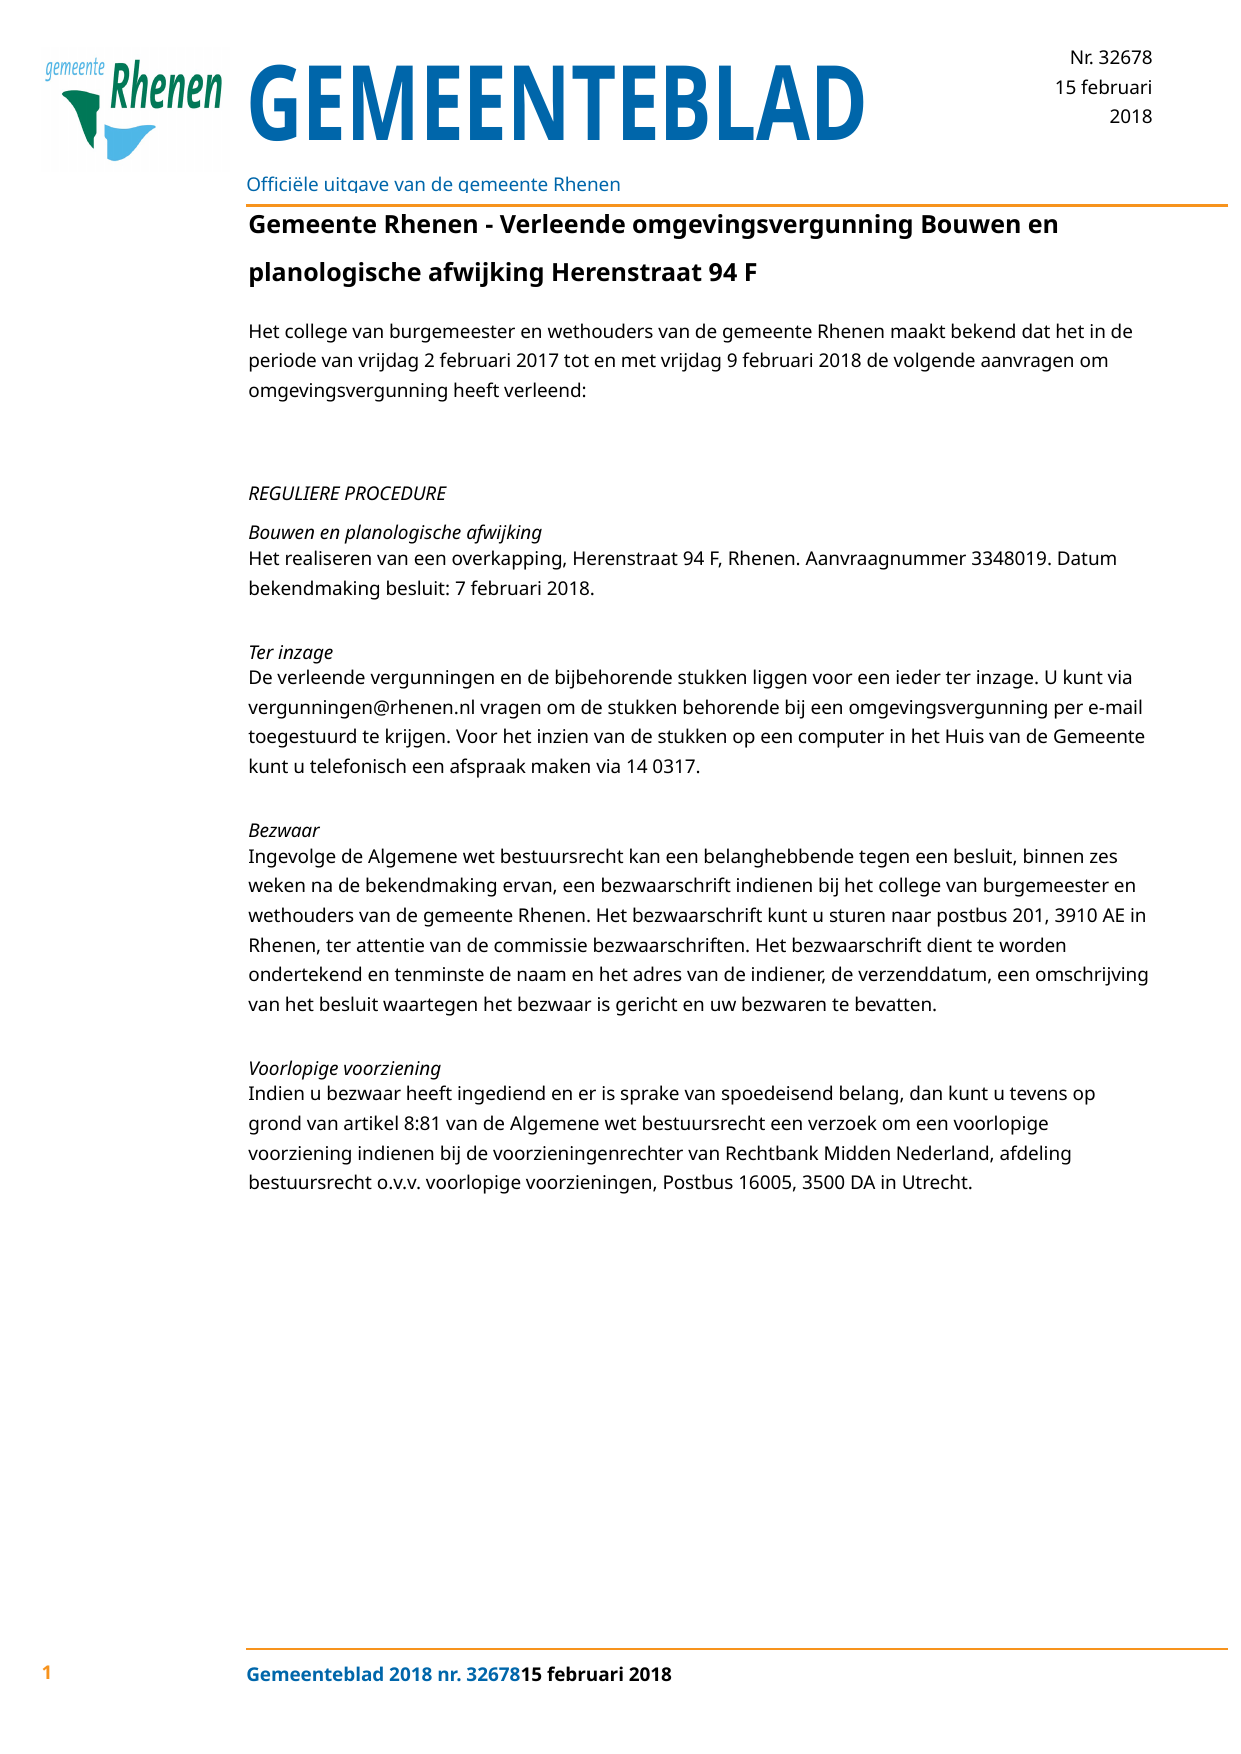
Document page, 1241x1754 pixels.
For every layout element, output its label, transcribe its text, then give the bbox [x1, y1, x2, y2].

text Gemeente Rhenen - Verleende omgevingsvergunning Bouwen en planologische afwijking Herenstraat 94 F [248, 207, 1152, 288]
text De verleende vergunningen en de bijbehorende stukken liggen voor een ieder ter inzage. U kunt via vergunningen@rhenen.nl vragen om de stukken behorende bij een omgevingsvergunning per e-mail toegestuurd te krijgen. Voor het inzien van de stukken op een computer in het Huis van de Gemeente kunt u telefonisch een afspraak maken via 14 0317. [248, 664, 1152, 779]
text Ter inzage [248, 639, 1152, 664]
text Bezwaar [248, 817, 1152, 843]
text Bouwen en planologische afwijking [248, 519, 1152, 545]
text Voorlopige voorziening [248, 1055, 1152, 1081]
text Het college van burgemeester en wethouders van de gemeente Rhenen maakt bekend dat het in de periode van vrijdag 2 februari 2017 tot en met vrijdag 9 februari 2018 de volgende aanvragen om omgevingsvergunning heeft verleend: [248, 318, 1152, 403]
picture [41, 47, 231, 172]
text Indien u bezwaar heeft ingediend en er is sprake van spoedeisend belang, dan kunt u tevens op grond van artikel 8:81 van de Algemene wet bestuursrecht een verzoek om een voorlopige voorziening indienen bij de voorzieningenrechter van Rechtbank Midden Nederland, afdeling bestuursrecht o.v.v. voorlopige voorzieningen, Postbus 16005, 3500 DA in Utrecht. [248, 1081, 1152, 1195]
text Ingevolge de Algemene wet bestuursrecht kan een belanghebbende tegen een besluit, binnen zes weken na de bekendmaking ervan, een bezwaarschrift indienen bij het college van burgemeester en wethouders van de gemeente Rhenen. Het bezwaarschrift kunt u sturen naar postbus 201, 3910 AE in Rhenen, ter attentie van de commissie bezwaarschriften. Het bezwaarschrift dient te worden ondertekend en tenminste de naam en het adres van de indiener, de verzenddatum, een omschrijving van het besluit waartegen het bezwaar is gericht en uw bezwaren te bevatten. [248, 843, 1152, 1017]
text REGULIERE PROCEDURE [248, 480, 1152, 506]
text Het realiseren van een overkapping, Herenstraat 94 F, Rhenen. Aanvraagnummer 3348019. Datum bekendmaking besluit: 7 februari 2018. [248, 545, 1152, 601]
